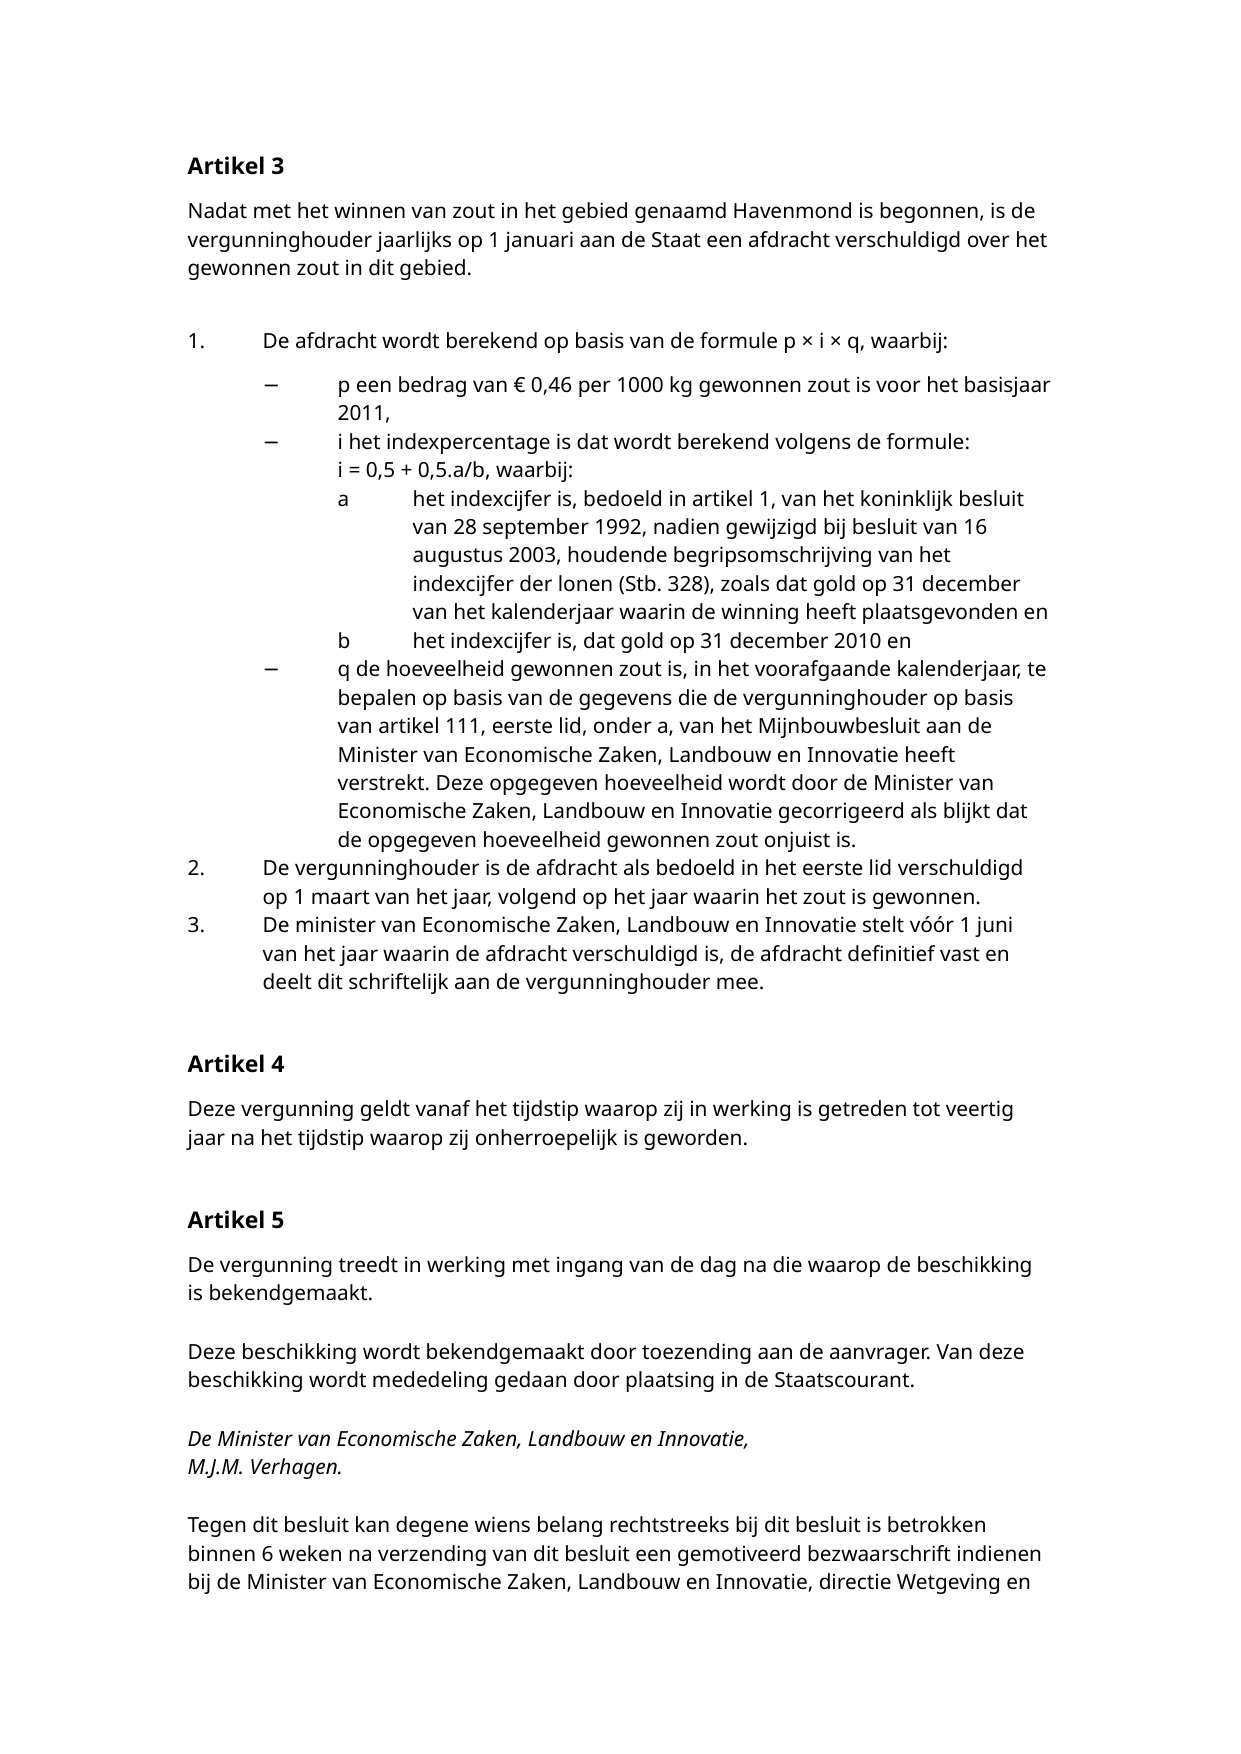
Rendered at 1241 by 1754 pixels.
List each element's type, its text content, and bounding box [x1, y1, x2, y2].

text Deze beschikking wordt bekendgemaakt door toezending aan de aanvrager. Van deze beschikking wordt mededeling gedaan door plaatsing in de Staatscourant. [187, 1337, 1053, 1394]
text Nadat met het winnen van zout in het gebied genaamd Havenmond is begonnen, is de vergunninghouder jaarlijks op 1 januari aan de Staat een afdracht verschuldigd over het gewonnen zout in dit gebied. [187, 196, 1053, 282]
list De vergunninghouder is de afdracht als bedoeld in het eerste lid verschuldigd op 1 maart van het jaar, volgend op het jaar waarin het zout is gewonnen. [187, 853, 1053, 910]
text De Minister van Economische Zaken, Landbouw en Innovatie, [187, 1424, 1053, 1452]
list het indexcijfer is, dat gold op 31 december 2010 en [337, 626, 1053, 654]
text Tegen dit besluit kan degene wiens belang rechtstreeks bij dit besluit is betrokken binnen 6 weken na verzending van dit besluit een gemotiveerd bezwaarschrift indienen bij de Minister van Economische Zaken, Landbouw en Innovatie, directie Wetgeving en [187, 1511, 1053, 1596]
text M.J.M. Verhagen. [187, 1452, 1053, 1481]
text Deze vergunning geldt vanaf het tijdstip waarop zij in werking is getreden tot veertig jaar na het tijdstip waarop zij onherroepelijk is geworden. [187, 1094, 1053, 1151]
list De afdracht wordt berekend op basis van de formule p × i × q, waarbij: [187, 327, 1053, 355]
list q de hoeveelheid gewonnen zout is, in het voorafgaande kalenderjaar, te bepalen op basis van de gegevens die de vergunninghouder op basis van artikel 111, eerste lid, onder a, van het Mijnbouwbesluit aan de Minister van Economische Zaken, Landbouw en Innovatie heeft verstrekt. Deze opgegeven hoeveelheid wordt door de Minister van Economische Zaken, Landbouw en Innovatie gecorrigeerd als blijkt dat de opgegeven hoeveelheid gewonnen zout onjuist is. [262, 654, 1053, 853]
list i het indexpercentage is dat wordt berekend volgens de formule: [262, 427, 1053, 455]
list i = 0,5 + 0,5.a/b, waarbij: [262, 455, 1053, 484]
list het indexcijfer is, bedoeld in artikel 1, van het koninklijk besluit van 28 september 1992, nadien gewijzigd bij besluit van 16 augustus 2003, houdende begripsomschrijving van het indexcijfer der lonen (Stb. 328), zoals dat gold op 31 december van het kalenderjaar waarin de winning heeft plaatsgevonden en [337, 484, 1053, 626]
list p een bedrag van € 0,46 per 1000 kg gewonnen zout is voor het basisjaar 2011, [262, 370, 1053, 427]
subtitle Artikel 3 [187, 150, 1053, 181]
subtitle Artikel 5 [187, 1204, 1053, 1235]
text De vergunning treedt in werking met ingang van de dag na die waarop de beschikking is bekendgemaakt. [187, 1250, 1053, 1307]
subtitle Artikel 4 [187, 1048, 1053, 1079]
list De minister van Economische Zaken, Landbouw en Innovatie stelt vóór 1 juni van het jaar waarin de afdracht verschuldigd is, de afdracht definitief vast en deelt dit schriftelijk aan de vergunninghouder mee. [187, 910, 1053, 996]
